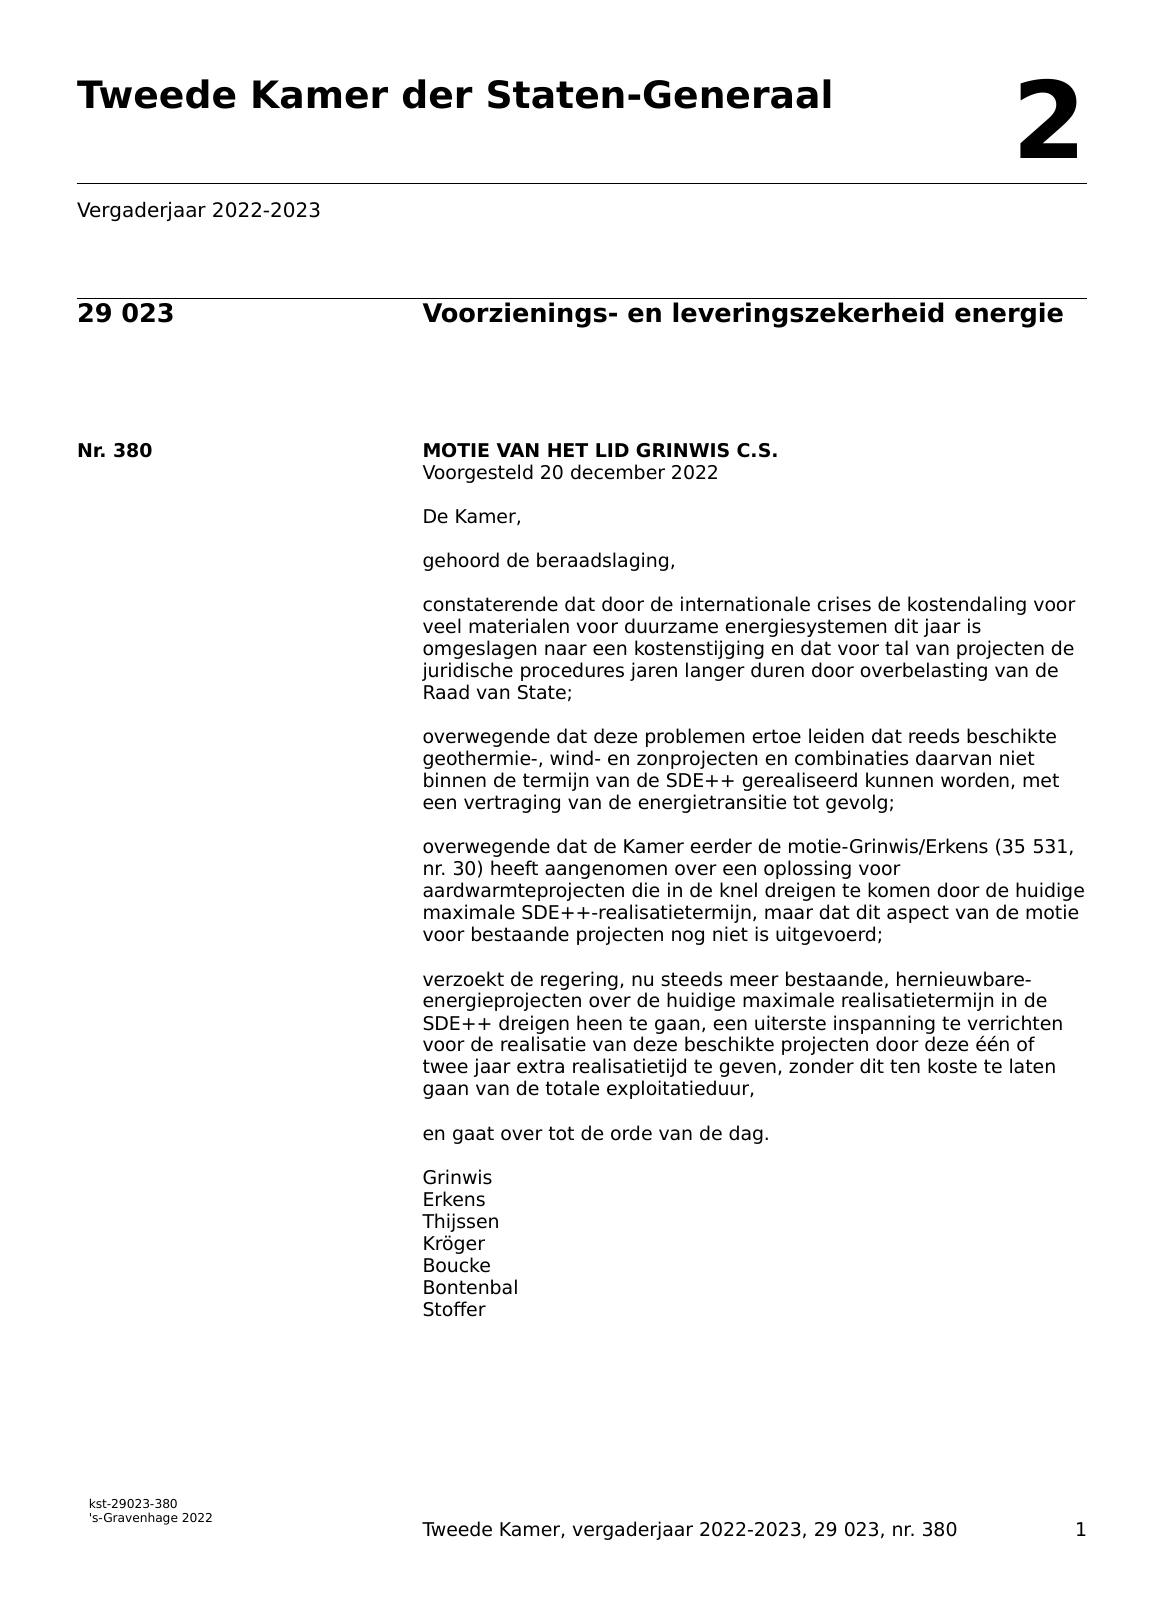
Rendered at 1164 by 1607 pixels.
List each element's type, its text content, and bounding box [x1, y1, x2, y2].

text Kröger [422, 1233, 1087, 1254]
text kst-29023-380 [88, 1497, 323, 1511]
text Erkens [422, 1189, 1087, 1211]
text Stoffer [422, 1298, 1087, 1321]
table_header Tweede Kamer der Staten-Generaal [77, 59, 886, 183]
text Thijssen [422, 1211, 1087, 1233]
text Grinwis [422, 1167, 1087, 1189]
text verzoekt de regering, nu steeds meer bestaande, hernieuwbare-energieprojecten over de huidige maximale realisatietermijn in de SDE++ dreigen heen te gaan, een uiterste inspanning te verrichten voor de realisatie van deze beschikte projecten door deze één of twee jaar extra realisatietijd te geven, zonder dit ten koste te laten gaan van de totale exploitatieduur, [422, 968, 1087, 1100]
subtitle Nr. 380 MOTIE VAN HET LID GRINWIS C.S. [77, 440, 1087, 462]
text overwegende dat de Kamer eerder de motie-Grinwis/Erkens (35 531, nr. 30) heeft aangenomen over een oplossing voor aardwarmteprojecten die in de knel dreigen te komen door de huidige maximale SDE++-realisatietermijn, maar dat dit aspect van de motie voor bestaande projecten nog niet is uitgevoerd; [422, 836, 1087, 946]
text overwegende dat deze problemen ertoe leiden dat reeds beschikte geothermie-, wind- en zonprojecten en combinaties daarvan niet binnen de termijn van de SDE++ gerealiseerd kunnen worden, met een vertraging van de energietransitie tot gevolg; [422, 726, 1087, 814]
subtitle 29 023 Voorzienings- en leveringszekerheid energie [77, 299, 1087, 329]
text constaterende dat door de internationale crises de kostendaling voor veel materialen voor duurzame energiesystemen dit jaar is omgeslagen naar een kostenstijging en dat voor tal van projecten de juridische procedures jaren langer duren door overbelasting van de Raad van State; [422, 594, 1087, 704]
table_header 2 [886, 59, 1087, 183]
text De Kamer, [422, 506, 1087, 528]
text en gaat over tot de orde van de dag. [422, 1122, 1087, 1144]
text Voorgesteld 20 december 2022 [422, 462, 1087, 484]
text Boucke [422, 1254, 1087, 1277]
text gehoord de beraadslaging, [422, 550, 1087, 572]
table_cell Vergaderjaar 2022-2023 [77, 184, 1087, 298]
text Bontenbal [422, 1277, 1087, 1298]
text 's-Gravenhage 2022 [88, 1511, 323, 1525]
